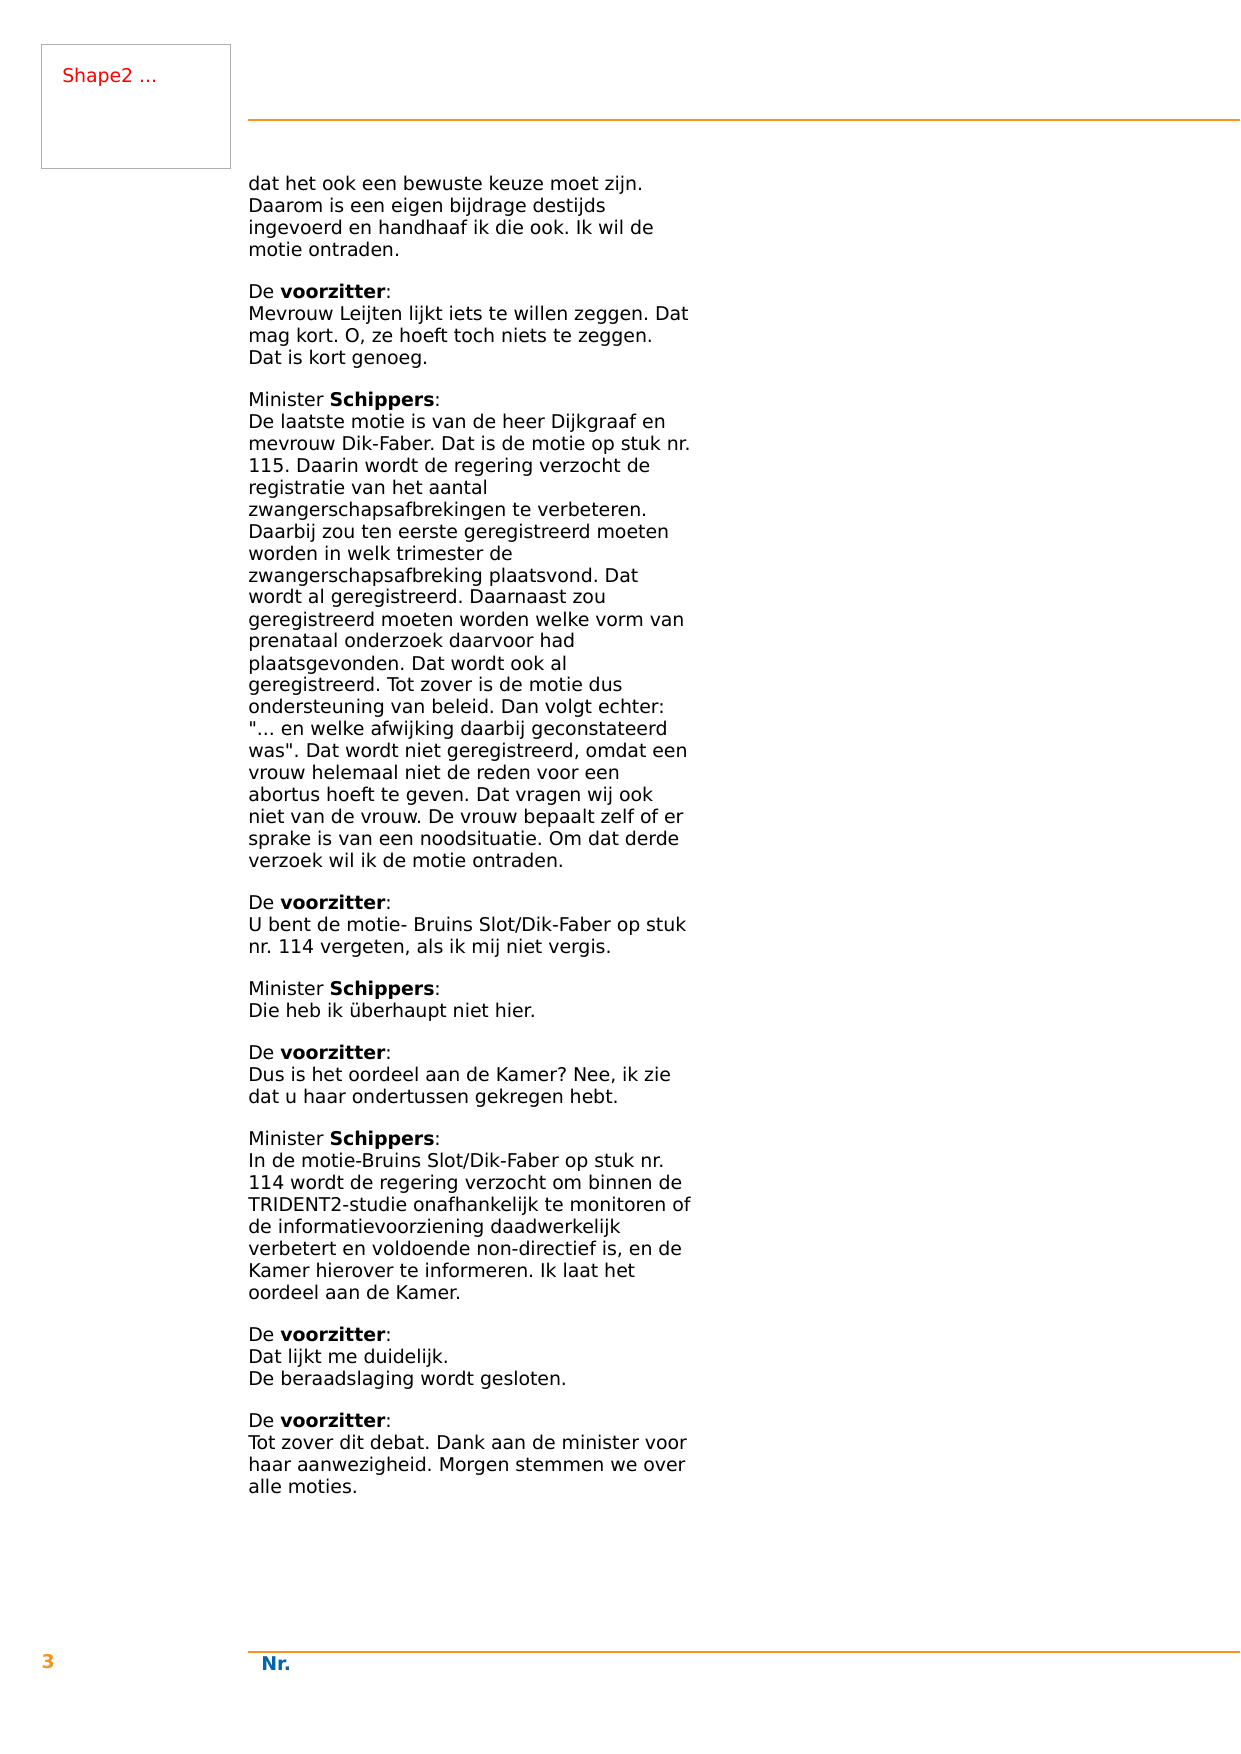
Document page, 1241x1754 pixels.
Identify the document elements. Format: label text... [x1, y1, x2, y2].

text De voorzitter: [248, 1410, 691, 1432]
text De voorzitter: [248, 281, 691, 303]
text De voorzitter: [248, 1324, 691, 1346]
text Tot zover dit debat. Dank aan de minister voor haar aanwezigheid. Morgen stemmen we over alle moties. [248, 1432, 691, 1498]
text De beraadslaging wordt gesloten. [248, 1368, 691, 1390]
text Minister Schippers: [248, 389, 691, 411]
text Dat lijkt me duidelijk. [248, 1346, 691, 1368]
text Minister Schippers: [248, 978, 691, 1000]
text Dus is het oordeel aan de Kamer? Nee, ik zie dat u haar ondertussen gekregen hebt. [248, 1064, 691, 1108]
text Die heb ik überhaupt niet hier. [248, 1000, 691, 1022]
text dat het ook een bewuste keuze moet zijn. Daarom is een eigen bijdrage destijds ingevoerd en handhaaf ik die ook. Ik wil de motie ontraden. [248, 173, 691, 261]
text Mevrouw Leijten lijkt iets te willen zeggen. Dat mag kort. O, ze hoeft toch niets te zeggen. Dat is kort genoeg. [248, 303, 691, 369]
text De voorzitter: [248, 892, 691, 914]
text In de motie-Bruins Slot/Dik-Faber op stuk nr. 114 wordt de regering verzocht om binnen de TRIDENT2-studie onafhankelijk te monitoren of de informatievoorziening daadwerkelijk verbetert en voldoende non-directief is, en de Kamer hierover te informeren. Ik laat het oordeel aan de Kamer. [248, 1150, 691, 1304]
text U bent de motie- Bruins Slot/Dik-Faber op stuk nr. 114 vergeten, als ik mij niet vergis. [248, 914, 691, 958]
text Minister Schippers: [248, 1128, 691, 1150]
text De laatste motie is van de heer Dijkgraaf en mevrouw Dik-Faber. Dat is de motie op stuk nr. 115. Daarin wordt de regering verzocht de registratie van het aantal zwangerschapsafbrekingen te verbeteren. Daarbij zou ten eerste geregistreerd moeten worden in welk trimester de zwangerschapsafbreking plaatsvond. Dat wordt al geregistreerd. Daarnaast zou geregistreerd moeten worden welke vorm van prenataal onderzoek daarvoor had plaatsgevonden. Dat wordt ook al geregistreerd. Tot zover is de motie dus ondersteuning van beleid. Dan volgt echter: "... en welke afwijking daarbij geconstateerd was". Dat wordt niet geregistreerd, omdat een vrouw helemaal niet de reden voor een abortus hoeft te geven. Dat vragen wij ook niet van de vrouw. De vrouw bepaalt zelf of er sprake is van een noodsituatie. Om dat derde verzoek wil ik de motie ontraden. [248, 411, 691, 872]
text De voorzitter: [248, 1042, 691, 1064]
